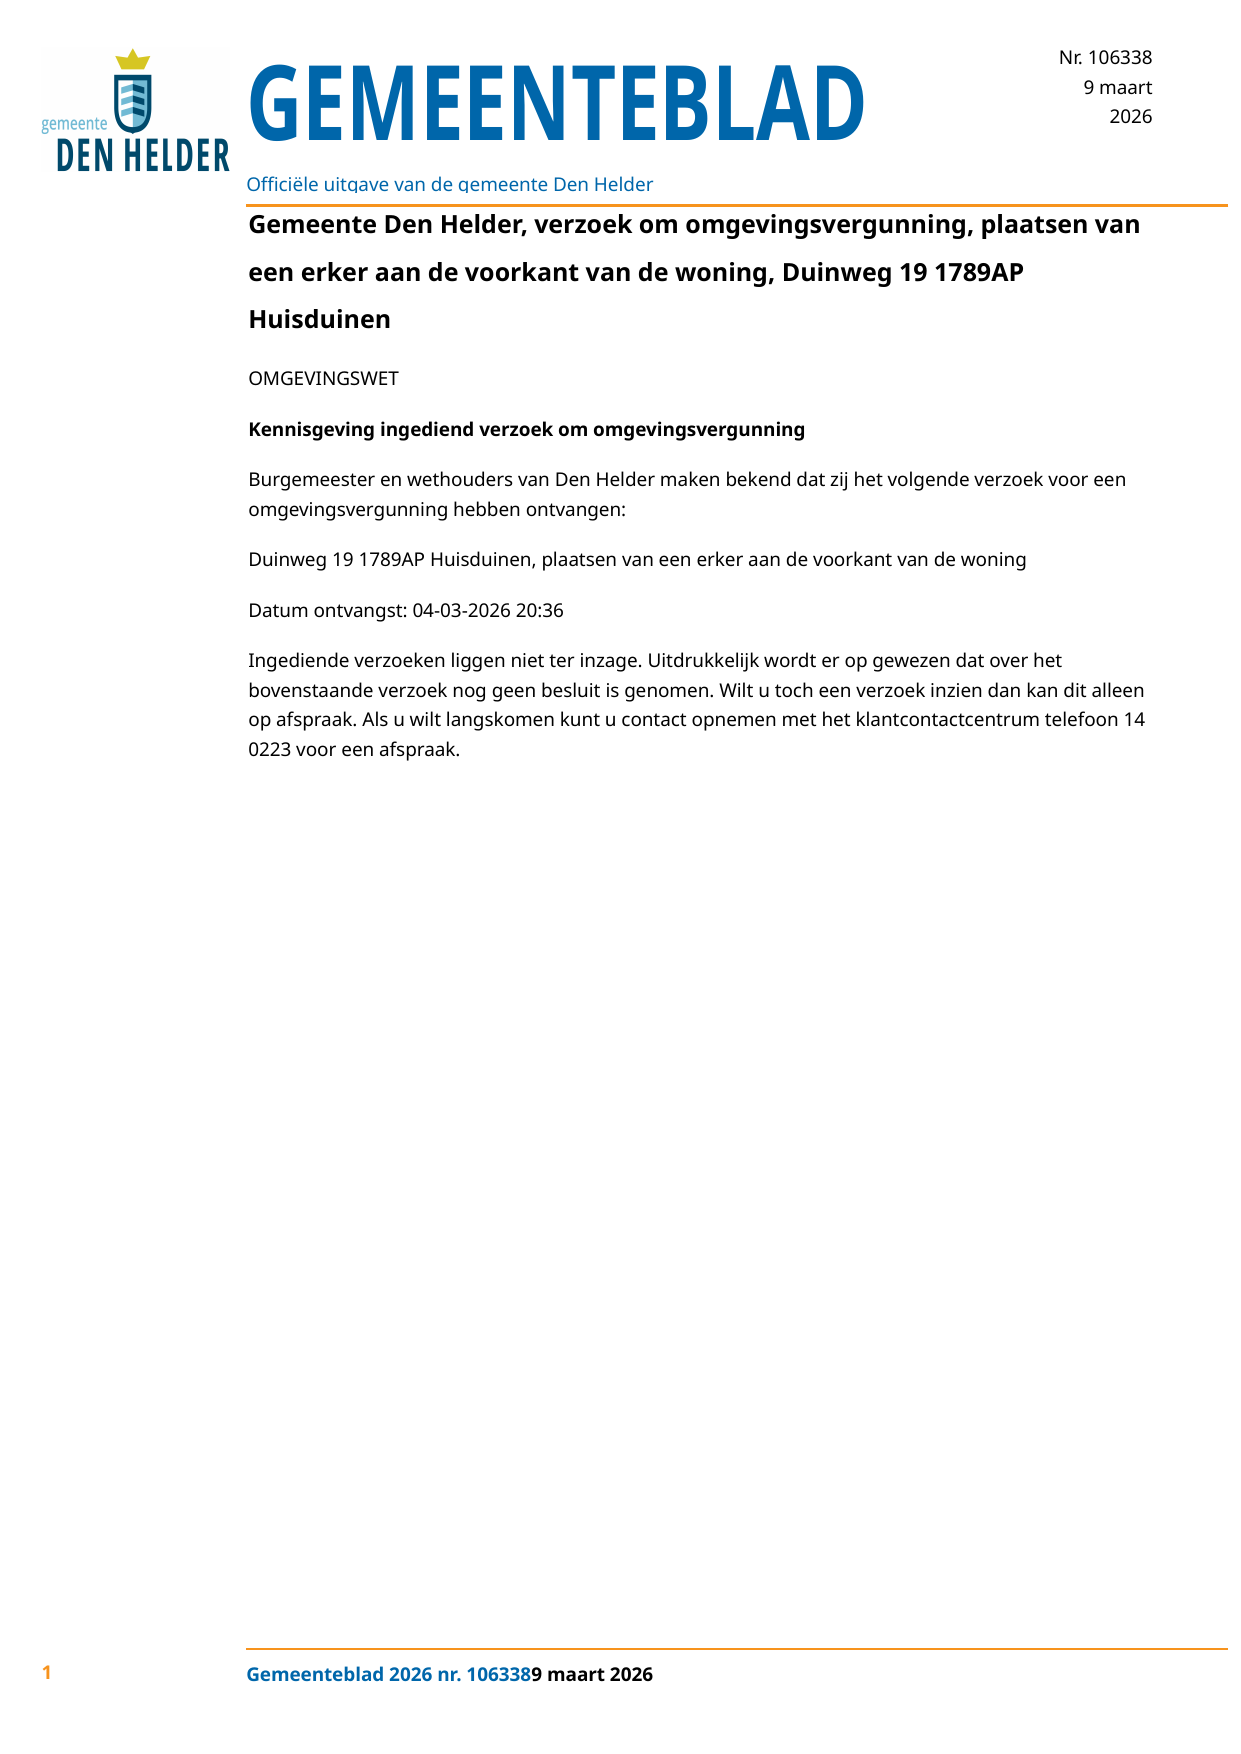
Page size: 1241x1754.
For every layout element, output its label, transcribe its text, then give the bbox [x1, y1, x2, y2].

picture [100, 154, 106, 172]
picture [41, 47, 231, 172]
picture [182, 144, 187, 165]
picture [130, 157, 135, 172]
text Burgemeester en wethouders van Den Helder maken bekend dat zij het volgende verzoek voor een omgevingsvergunning hebben ontvangen: [248, 466, 1152, 522]
picture [63, 144, 68, 165]
text Datum ontvangst: 04-03-2026 20:36 [248, 597, 1152, 622]
picture [220, 160, 224, 172]
text OMGEVINGSWET [248, 366, 1152, 391]
text Duinweg 19 1789AP Huisduinen, plaatsen van een erker aan de voorkant van de woning [248, 546, 1152, 572]
text Kennisgeving ingediend verzoek om omgevingsvergunning [248, 416, 1152, 442]
text Gemeente Den Helder, verzoek om omgevingsvergunning, plaatsen van een erker aan de voorkant van de woning, Duinweg 19 1789AP Huisduinen [248, 207, 1152, 336]
text Ingediende verzoeken liggen niet ter inzage. Uitdrukkelijk wordt er op gewezen dat over het bovenstaande verzoek nog geen besluit is genomen. Wilt u toch een verzoek inzien dan kan dit alleen op afspraak. Als u wilt langskomen kunt u contact opnemen met het klantcontactcentrum telefoon 14 0223 voor een afspraak. [248, 647, 1152, 762]
